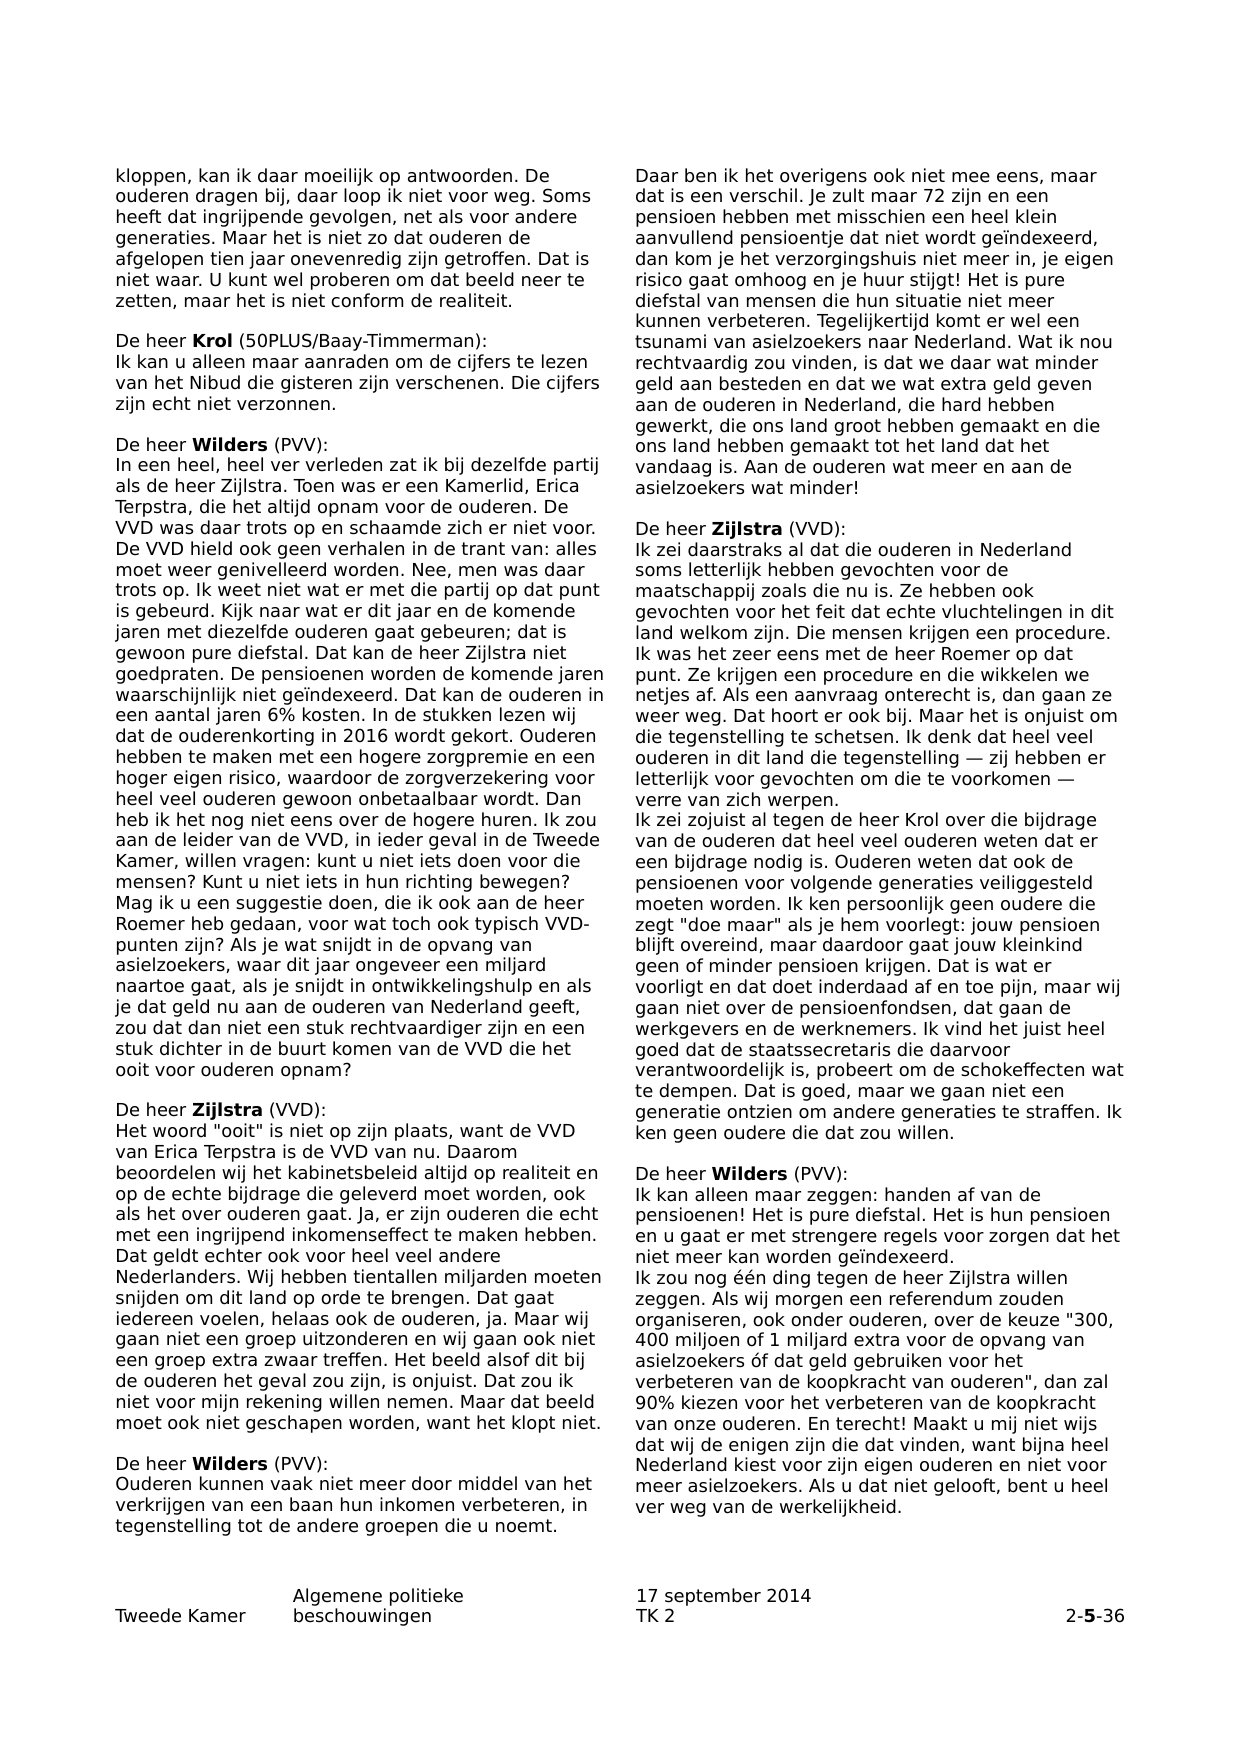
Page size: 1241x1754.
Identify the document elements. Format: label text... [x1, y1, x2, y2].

text Daar ben ik het overigens ook niet mee eens, maar dat is een verschil. Je zult maar 72 zijn en een pensioen hebben met misschien een heel klein aanvullend pensioentje dat niet wordt geïndexeerd, dan kom je het verzorgingshuis niet meer in, je eigen risico gaat omhoog en je huur stijgt! Het is pure diefstal van mensen die hun situatie niet meer kunnen verbeteren. Tegelijkertijd komt er wel een tsunami van asielzoekers naar Nederland. Wat ik nou rechtvaardig zou vinden, is dat we daar wat minder geld aan besteden en dat we wat extra geld geven aan de ouderen in Nederland, die hard hebben gewerkt, die ons land groot hebben gemaakt en die ons land hebben gemaakt tot het land dat het vandaag is. Aan de ouderen wat meer en aan de asielzoekers wat minder! [635, 165, 1125, 499]
text De heer Zijlstra (VVD): [115, 1100, 605, 1121]
text De heer Krol (50PLUS/Baay-Timmerman): [115, 331, 605, 352]
text Ik kan alleen maar zeggen: handen af van de pensioenen! Het is pure diefstal. Het is hun pensioen en u gaat er met strengere regels voor zorgen dat het niet meer kan worden geïndexeerd. [635, 1184, 1125, 1268]
text De heer Wilders (PVV): [635, 1163, 1125, 1184]
text kloppen, kan ik daar moeilijk op antwoorden. De ouderen dragen bij, daar loop ik niet voor weg. Soms heeft dat ingrijpende gevolgen, net als voor andere generaties. Maar het is niet zo dat ouderen de afgelopen tien jaar onevenredig zijn getroffen. Dat is niet waar. U kunt wel proberen om dat beeld neer te zetten, maar het is niet conform de realiteit. [115, 165, 605, 311]
text Ik kan u alleen maar aanraden om de cijfers te lezen van het Nibud die gisteren zijn verschenen. Die cijfers zijn echt niet verzonnen. [115, 352, 605, 414]
text Ik zei zojuist al tegen de heer Krol over die bijdrage van de ouderen dat heel veel ouderen weten dat er een bijdrage nodig is. Ouderen weten dat ook de pensioenen voor volgende generaties veiliggesteld moeten worden. Ik ken persoonlijk geen oudere die zegt "doe maar" als je hem voorlegt: jouw pensioen blijft overeind, maar daardoor gaat jouw kleinkind geen of minder pensioen krijgen. Dat is wat er voorligt en dat doet inderdaad af en toe pijn, maar wij gaan niet over de pensioenfondsen, dat gaan de werkgevers en de werknemers. Ik vind het juist heel goed dat de staatssecretaris die daarvoor verantwoordelijk is, probeert om de schokeffecten wat te dempen. Dat is goed, maar we gaan niet een generatie ontzien om andere generaties te straffen. Ik ken geen oudere die dat zou willen. [635, 810, 1125, 1143]
text De heer Wilders (PVV): [115, 1453, 605, 1474]
text Ouderen kunnen vaak niet meer door middel van het verkrijgen van een baan hun inkomen verbeteren, in tegenstelling tot de andere groepen die u noemt. [115, 1474, 605, 1537]
text Ik zou nog één ding tegen de heer Zijlstra willen zeggen. Als wij morgen een referendum zouden organiseren, ook onder ouderen, over de keuze "300, 400 miljoen of 1 miljard extra voor de opvang van asielzoekers óf dat geld gebruiken voor het verbeteren van de koopkracht van ouderen", dan zal 90% kiezen voor het verbeteren van de koopkracht van onze ouderen. En terecht! Maakt u mij niet wijs dat wij de enigen zijn die dat vinden, want bijna heel Nederland kiest voor zijn eigen ouderen en niet voor meer asielzoekers. Als u dat niet gelooft, bent u heel ver weg van de werkelijkheid. [635, 1268, 1125, 1518]
text De heer Wilders (PVV): [115, 434, 605, 455]
text Ik zei daarstraks al dat die ouderen in Nederland soms letterlijk hebben gevochten voor de maatschappij zoals die nu is. Ze hebben ook gevochten voor het feit dat echte vluchtelingen in dit land welkom zijn. Die mensen krijgen een procedure. Ik was het zeer eens met de heer Roemer op dat punt. Ze krijgen een procedure en die wikkelen we netjes af. Als een aanvraag onterecht is, dan gaan ze weer weg. Dat hoort er ook bij. Maar het is onjuist om die tegenstelling te schetsen. Ik denk dat heel veel ouderen in dit land die tegenstelling — zij hebben er letterlijk voor gevochten om die te voorkomen — verre van zich werpen. [635, 539, 1125, 810]
text De heer Zijlstra (VVD): [635, 519, 1125, 539]
text In een heel, heel ver verleden zat ik bij dezelfde partij als de heer Zijlstra. Toen was er een Kamerlid, Erica Terpstra, die het altijd opnam voor de ouderen. De VVD was daar trots op en schaamde zich er niet voor. De VVD hield ook geen verhalen in de trant van: alles moet weer genivelleerd worden. Nee, men was daar trots op. Ik weet niet wat er met die partij op dat punt is gebeurd. Kijk naar wat er dit jaar en de komende jaren met diezelfde ouderen gaat gebeuren; dat is gewoon pure diefstal. Dat kan de heer Zijlstra niet goedpraten. De pensioenen worden de komende jaren waarschijnlijk niet geïndexeerd. Dat kan de ouderen in een aantal jaren 6% kosten. In de stukken lezen wij dat de ouderenkorting in 2016 wordt gekort. Ouderen hebben te maken met een hogere zorgpremie en een hoger eigen risico, waardoor de zorgverzekering voor heel veel ouderen gewoon onbetaalbaar wordt. Dan heb ik het nog niet eens over de hogere huren. Ik zou aan de leider van de VVD, in ieder geval in de Tweede Kamer, willen vragen: kunt u niet iets doen voor die mensen? Kunt u niet iets in hun richting bewegen? Mag ik u een suggestie doen, die ik ook aan de heer Roemer heb gedaan, voor wat toch ook typisch VVD-punten zijn? Als je wat snijdt in de opvang van asielzoekers, waar dit jaar ongeveer een miljard naartoe gaat, als je snijdt in ontwikkelingshulp en als je dat geld nu aan de ouderen van Nederland geeft, zou dat dan niet een stuk rechtvaardiger zijn en een stuk dichter in de buurt komen van de VVD die het ooit voor ouderen opnam? [115, 455, 605, 1080]
text Het woord "ooit" is niet op zijn plaats, want de VVD van Erica Terpstra is de VVD van nu. Daarom beoordelen wij het kabinetsbeleid altijd op realiteit en op de echte bijdrage die geleverd moet worden, ook als het over ouderen gaat. Ja, er zijn ouderen die echt met een ingrijpend inkomenseffect te maken hebben. Dat geldt echter ook voor heel veel andere Nederlanders. Wij hebben tientallen miljarden moeten snijden om dit land op orde te brengen. Dat gaat iedereen voelen, helaas ook de ouderen, ja. Maar wij gaan niet een groep uitzonderen en wij gaan ook niet een groep extra zwaar treffen. Het beeld alsof dit bij de ouderen het geval zou zijn, is onjuist. Dat zou ik niet voor mijn rekening willen nemen. Maar dat beeld moet ook niet geschapen worden, want het klopt niet. [115, 1121, 605, 1433]
